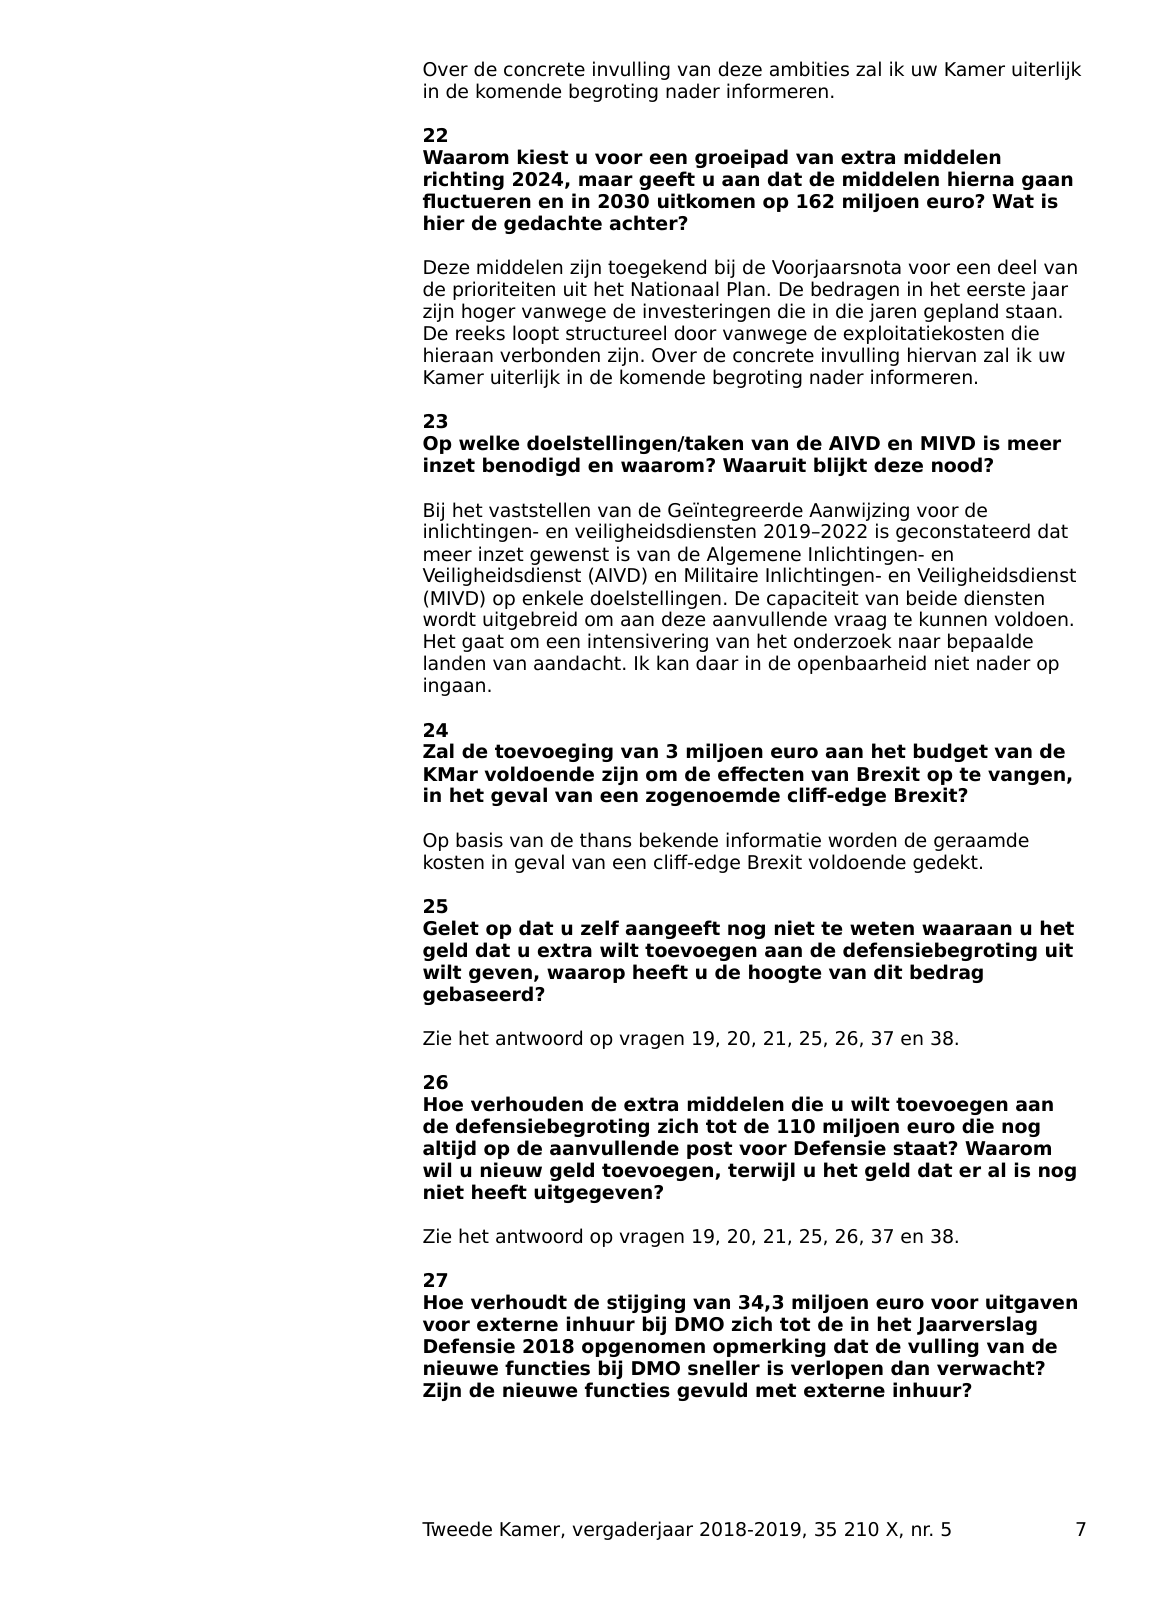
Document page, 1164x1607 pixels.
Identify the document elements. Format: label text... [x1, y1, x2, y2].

text Op basis van de thans bekende informatie worden de geraamde kosten in geval van een cliff-edge Brexit voldoende gedekt. [422, 829, 1087, 873]
text Op welke doelstellingen/taken van de AIVD en MIVD is meer inzet benodigd en waarom? Waaruit blijkt deze nood? [422, 433, 1087, 477]
text Hoe verhoudt de stijging van 34,3 miljoen euro voor uitgaven voor externe inhuur bij DMO zich tot de in het Jaarverslag Defensie 2018 opgenomen opmerking dat de vulling van de nieuwe functies bij DMO sneller is verlopen dan verwacht? Zijn de nieuwe functies gevuld met externe inhuur? [422, 1292, 1087, 1402]
text Hoe verhouden de extra middelen die u wilt toevoegen aan de defensiebegroting zich tot de 110 miljoen euro die nog altijd op de aanvullende post voor Defensie staat? Waarom wil u nieuw geld toevoegen, terwijl u het geld dat er al is nog niet heeft uitgegeven? [422, 1094, 1087, 1204]
text Deze middelen zijn toegekend bij de Voorjaarsnota voor een deel van de prioriteiten uit het Nationaal Plan. De bedragen in het eerste jaar zijn hoger vanwege de investeringen die in die jaren gepland staan. De reeks loopt structureel door vanwege de exploitatiekosten die hieraan verbonden zijn. Over de concrete invulling hiervan zal ik uw Kamer uiterlijk in de komende begroting nader informeren. [422, 257, 1087, 389]
text 25 [422, 896, 1087, 918]
text Bij het vaststellen van de Geïntegreerde Aanwijzing voor de inlichtingen- en veiligheidsdiensten 2019–2022 is geconstateerd dat meer inzet gewenst is van de Algemene Inlichtingen- en Veiligheidsdienst (AIVD) en Militaire Inlichtingen- en Veiligheidsdienst (MIVD) op enkele doelstellingen. De capaciteit van beide diensten wordt uitgebreid om aan deze aanvullende vraag te kunnen voldoen. Het gaat om een intensivering van het onderzoek naar bepaalde landen van aandacht. Ik kan daar in de openbaarheid niet nader op ingaan. [422, 499, 1087, 697]
text Gelet op dat u zelf aangeeft nog niet te weten waaraan u het geld dat u extra wilt toevoegen aan de defensiebegroting uit wilt geven, waarop heeft u de hoogte van dit bedrag gebaseerd? [422, 918, 1087, 1006]
text Waarom kiest u voor een groeipad van extra middelen richting 2024, maar geeft u aan dat de middelen hierna gaan fluctueren en in 2030 uitkomen op 162 miljoen euro? Wat is hier de gedachte achter? [422, 147, 1087, 235]
text 26 [422, 1072, 1087, 1094]
text Zie het antwoord op vragen 19, 20, 21, 25, 26, 37 en 38. [422, 1028, 1087, 1050]
text 27 [422, 1270, 1087, 1292]
text Over de concrete invulling van deze ambities zal ik uw Kamer uiterlijk in de komende begroting nader informeren. [422, 59, 1087, 103]
text 22 [422, 125, 1087, 147]
text 23 [422, 411, 1087, 433]
text Zie het antwoord op vragen 19, 20, 21, 25, 26, 37 en 38. [422, 1226, 1087, 1248]
text 24 [422, 719, 1087, 741]
text Zal de toevoeging van 3 miljoen euro aan het budget van de KMar voldoende zijn om de effecten van Brexit op te vangen, in het geval van een zogenoemde cliff-edge Brexit? [422, 741, 1087, 807]
